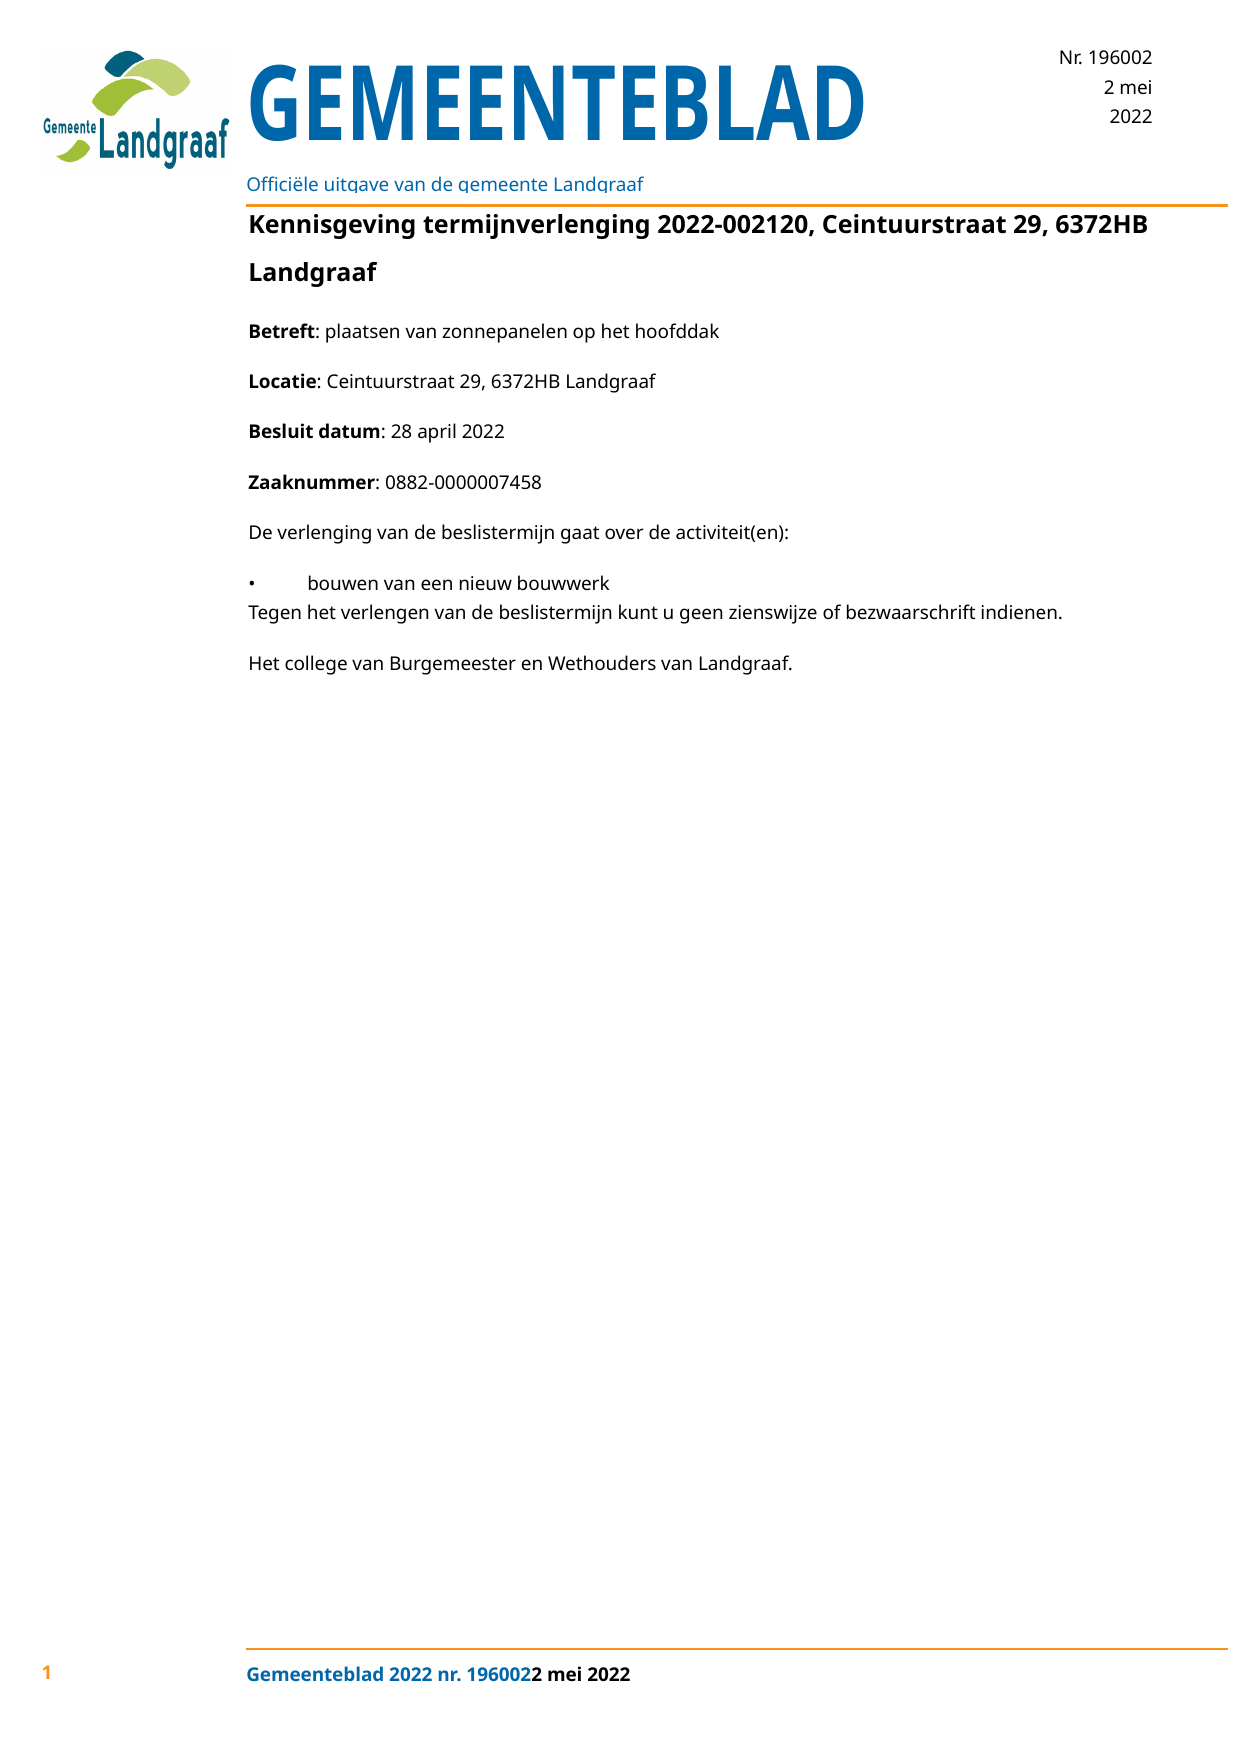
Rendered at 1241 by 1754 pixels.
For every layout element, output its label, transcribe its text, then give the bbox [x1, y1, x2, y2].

picture [41, 47, 231, 172]
text Betreft: plaatsen van zonnepanelen op het hoofddak [248, 318, 1152, 344]
text Tegen het verlengen van de beslistermijn kunt u geen zienswijze of bezwaarschrift indienen. [248, 599, 1152, 625]
text De verlenging van de beslistermijn gaat over de activiteit(en): [248, 519, 1152, 545]
text Kennisgeving termijnverlenging 2022-002120, Ceintuurstraat 29, 6372HB Landgraaf [248, 207, 1152, 288]
list bouwen van een nieuw bouwwerk [248, 570, 1152, 596]
text Locatie: Ceintuurstraat 29, 6372HB Landgraaf [248, 368, 1152, 394]
text Zaaknummer: 0882-0000007458 [248, 469, 1152, 495]
text Besluit datum: 28 april 2022 [248, 419, 1152, 444]
text Het college van Burgemeester en Wethouders van Landgraaf. [248, 650, 1152, 676]
